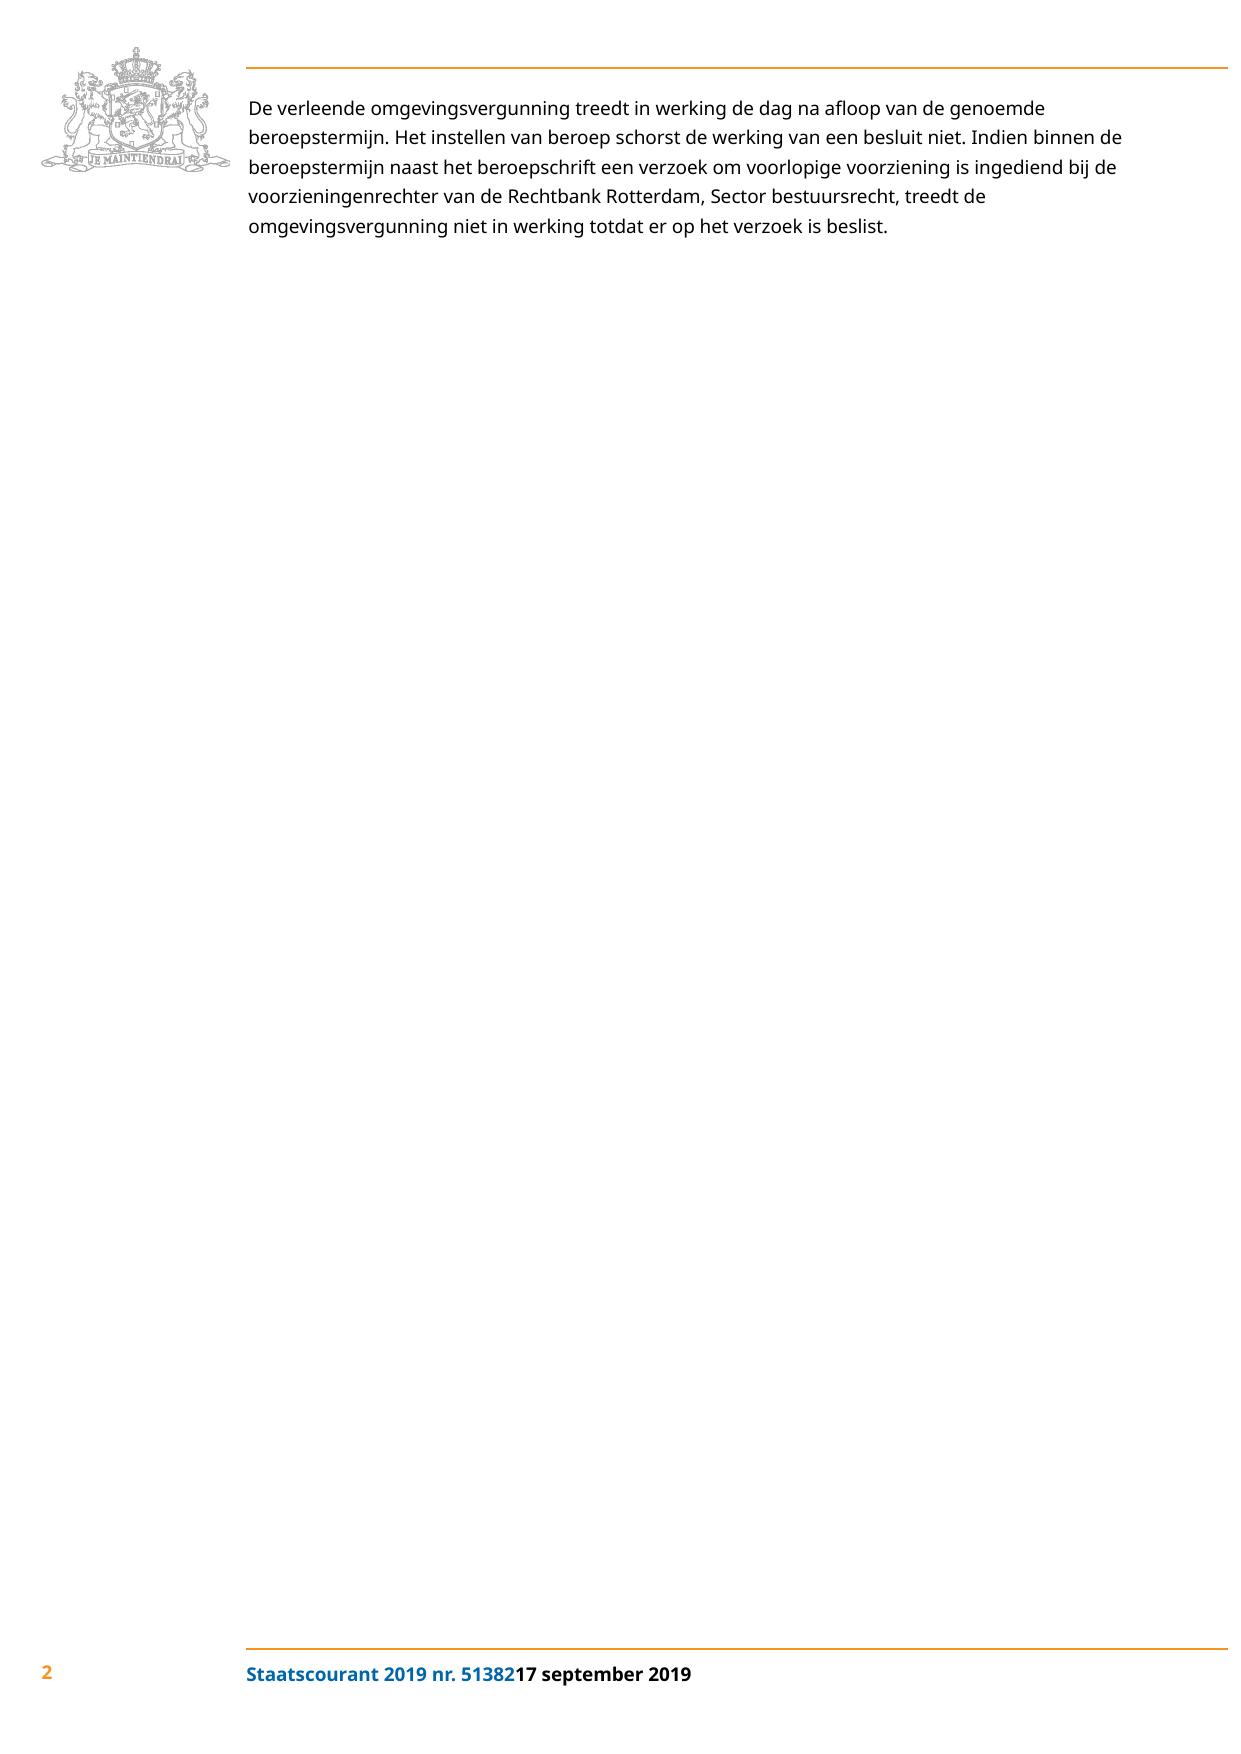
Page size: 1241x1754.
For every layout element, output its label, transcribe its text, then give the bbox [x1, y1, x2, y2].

text De verleende omgevingsvergunning treedt in werking de dag na afloop van de genoemde beroepstermijn. Het instellen van beroep schorst de werking van een besluit niet. Indien binnen de beroepstermijn naast het beroepschrift een verzoek om voorlopige voorziening is ingediend bij de voorzieningenrechter van de Rechtbank Rotterdam, Sector bestuursrecht, treedt de omgevingsvergunning niet in werking totdat er op het verzoek is beslist. [248, 95, 1152, 239]
picture [41, 47, 231, 172]
